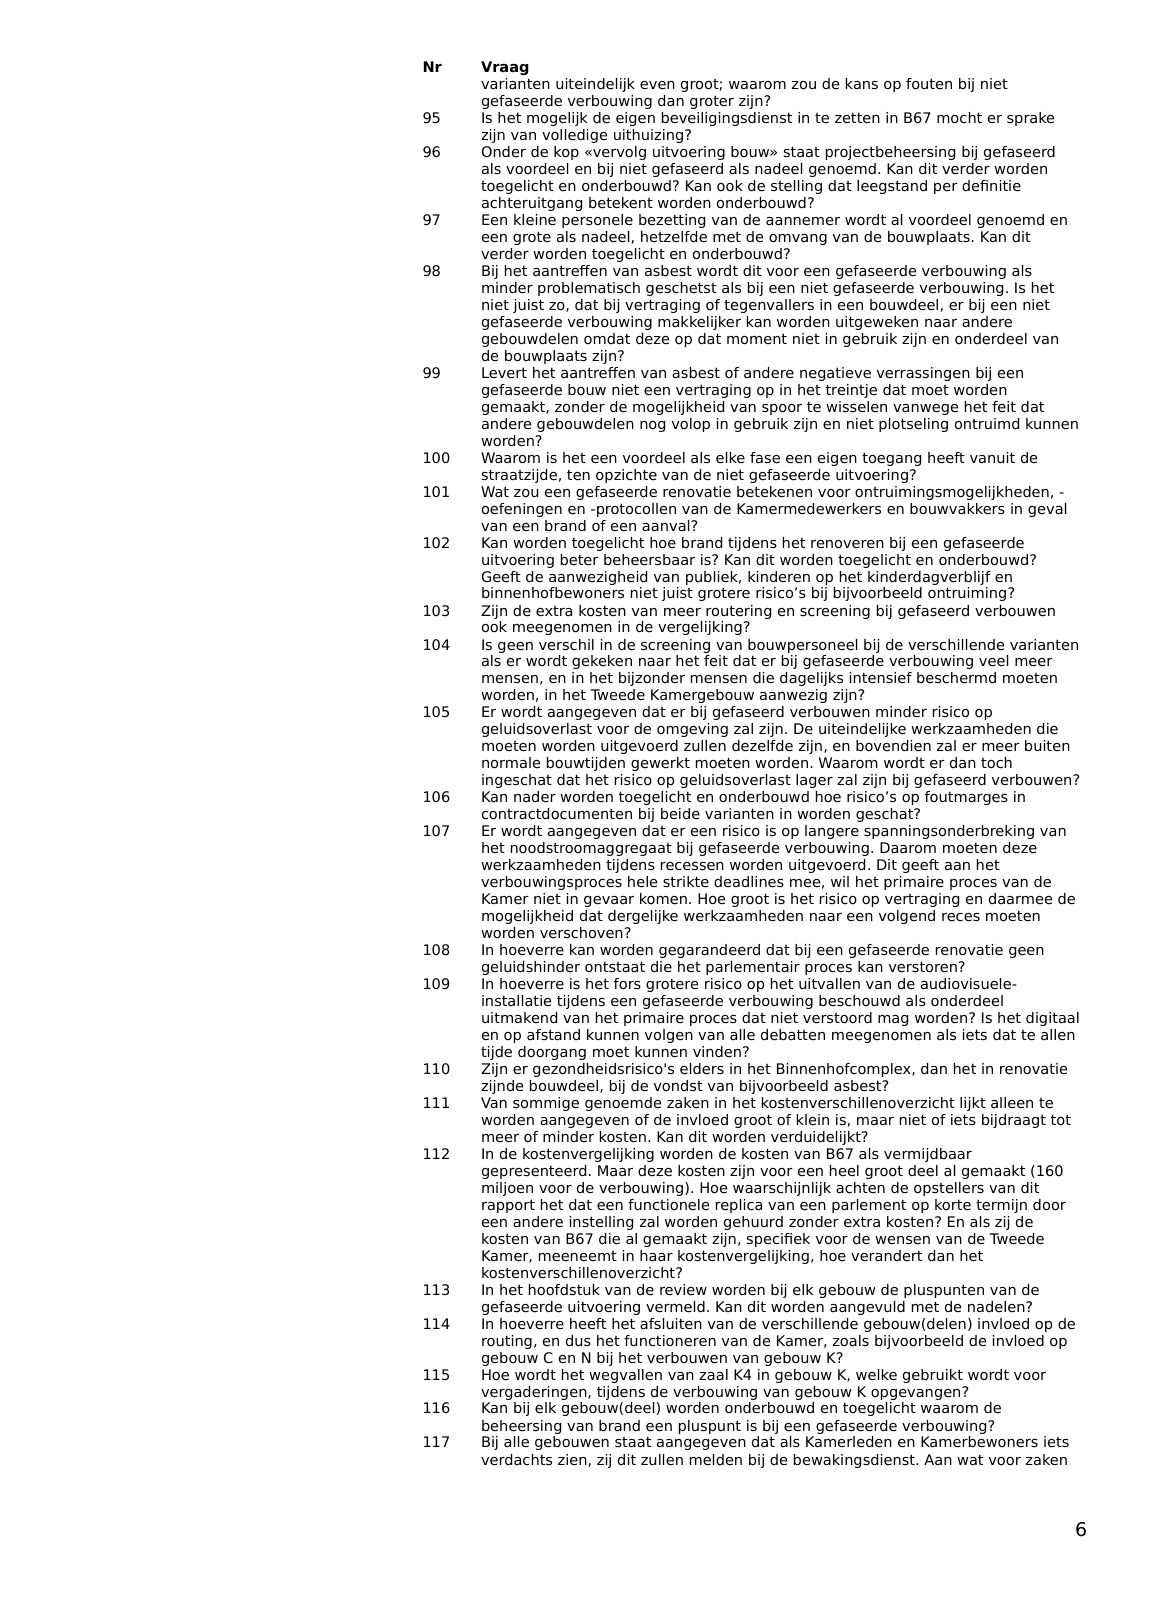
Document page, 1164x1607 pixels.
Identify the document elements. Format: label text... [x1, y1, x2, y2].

table_cell 97 [422, 212, 475, 263]
table_cell 113 [422, 1282, 475, 1316]
table_cell Kan bij elk gebouw(deel) worden onderbouwd en toegelicht waarom de beheersing van brand een pluspunt is bij een gefaseerde verbouwing? [475, 1400, 1087, 1434]
table_cell 106 [422, 789, 475, 823]
table_cell 95 [422, 110, 475, 144]
table_cell 117 [422, 1434, 475, 1468]
table_cell 107 [422, 823, 475, 942]
table_cell 116 [422, 1400, 475, 1434]
table_cell Is het mogelijk de eigen beveiligingsdienst in te zetten in B67 mocht er sprake zijn van volledige uithuizing? [475, 110, 1087, 144]
table_cell 114 [422, 1316, 475, 1366]
table_cell Onder de kop «vervolg uitvoering bouw» staat projectbeheersing bij gefaseerd als voordeel en bij niet gefaseerd als nadeel genoemd. Kan dit verder worden toegelicht en onderbouwd? Kan ook de stelling dat leegstand per definitie achteruitgang betekent worden onderbouwd? [475, 144, 1087, 212]
table_cell Kan worden toegelicht hoe brand tijdens het renoveren bij een gefaseerde uitvoering beter beheersbaar is? Kan dit worden toegelicht en onderbouwd? Geeft de aanwezigheid van publiek, kinderen op het kinderdagverblijf en binnenhofbewoners niet juist grotere risico’s bij bijvoorbeeld ontruiming? [475, 535, 1087, 602]
table_header Vraag [475, 59, 1087, 76]
table_header Nr [422, 59, 475, 76]
table_cell 115 [422, 1366, 475, 1400]
table_cell 96 [422, 144, 475, 212]
table_cell Wat zou een gefaseerde renovatie betekenen voor ontruimingsmogelijkheden, -oefeningen en -protocollen van de Kamermedewerkers en bouwvakkers in geval van een brand of een aanval? [475, 484, 1087, 534]
table_cell In het hoofdstuk van de review worden bij elk gebouw de pluspunten van de gefaseerde uitvoering vermeld. Kan dit worden aangevuld met de nadelen? [475, 1282, 1087, 1316]
table_cell 100 [422, 450, 475, 483]
table_cell varianten uiteindelijk even groot; waarom zou de kans op fouten bij niet gefaseerde verbouwing dan groter zijn? [475, 76, 1087, 110]
table_cell Er wordt aangegeven dat er bij gefaseerd verbouwen minder risico op geluidsoverlast voor de omgeving zal zijn. De uiteindelijke werkzaamheden die moeten worden uitgevoerd zullen dezelfde zijn, en bovendien zal er meer buiten normale bouwtijden gewerkt moeten worden. Waarom wordt er dan toch ingeschat dat het risico op geluidsoverlast lager zal zijn bij gefaseerd verbouwen? [475, 704, 1087, 789]
table_cell Levert het aantreffen van asbest of andere negatieve verrassingen bij een gefaseerde bouw niet een vertraging op in het treintje dat moet worden gemaakt, zonder de mogelijkheid van spoor te wisselen vanwege het feit dat andere gebouwdelen nog volop in gebruik zijn en niet plotseling ontruimd kunnen worden? [475, 365, 1087, 449]
table_cell 101 [422, 484, 475, 534]
table_cell 99 [422, 365, 475, 449]
table_cell 110 [422, 1061, 475, 1095]
table_cell [422, 76, 475, 110]
table_cell Zijn er gezondheidsrisico's elders in het Binnenhofcomplex, dan het in renovatie zijnde bouwdeel, bij de vondst van bijvoorbeeld asbest? [475, 1061, 1087, 1095]
table_cell 112 [422, 1146, 475, 1282]
table_cell Zijn de extra kosten van meer routering en screening bij gefaseerd verbouwen ook meegenomen in de vergelijking? [475, 603, 1087, 636]
table_cell 109 [422, 976, 475, 1061]
table_cell Is geen verschil in de screening van bouwpersoneel bij de verschillende varianten als er wordt gekeken naar het feit dat er bij gefaseerde verbouwing veel meer mensen, en in het bijzonder mensen die dagelijks intensief beschermd moeten worden, in het Tweede Kamergebouw aanwezig zijn? [475, 636, 1087, 704]
table_cell Er wordt aangegeven dat er een risico is op langere spanningsonderbreking van het noodstroomaggregaat bij gefaseerde verbouwing. Daarom moeten deze werkzaamheden tijdens recessen worden uitgevoerd. Dit geeft aan het verbouwingsproces hele strikte deadlines mee, wil het primaire proces van de Kamer niet in gevaar komen. Hoe groot is het risico op vertraging en daarmee de mogelijkheid dat dergelijke werkzaamheden naar een volgend reces moeten worden verschoven? [475, 823, 1087, 942]
table_cell Bij alle gebouwen staat aangegeven dat als Kamerleden en Kamerbewoners iets verdachts zien, zij dit zullen melden bij de bewakingsdienst. Aan wat voor zaken [475, 1434, 1087, 1468]
table_cell Kan nader worden toegelicht en onderbouwd hoe risico’s op foutmarges in contractdocumenten bij beide varianten in worden geschat? [475, 789, 1087, 823]
table_cell In hoeverre kan worden gegarandeerd dat bij een gefaseerde renovatie geen geluidshinder ontstaat die het parlementair proces kan verstoren? [475, 942, 1087, 976]
table_cell 102 [422, 535, 475, 602]
table_cell In de kostenvergelijking worden de kosten van B67 als vermijdbaar gepresenteerd. Maar deze kosten zijn voor een heel groot deel al gemaakt (160 miljoen voor de verbouwing). Hoe waarschijnlijk achten de opstellers van dit rapport het dat een functionele replica van een parlement op korte termijn door een andere instelling zal worden gehuurd zonder extra kosten? En als zij de kosten van B67 die al gemaakt zijn, specifiek voor de wensen van de Tweede Kamer, meeneemt in haar kostenvergelijking, hoe verandert dan het kostenverschillenoverzicht? [475, 1146, 1087, 1282]
table_cell Een kleine personele bezetting van de aannemer wordt al voordeel genoemd en een grote als nadeel, hetzelfde met de omvang van de bouwplaats. Kan dit verder worden toegelicht en onderbouwd? [475, 212, 1087, 263]
table_cell Hoe wordt het wegvallen van zaal K4 in gebouw K, welke gebruikt wordt voor vergaderingen, tijdens de verbouwing van gebouw K opgevangen? [475, 1366, 1087, 1400]
table_cell In hoeverre heeft het afsluiten van de verschillende gebouw(delen) invloed op de routing, en dus het functioneren van de Kamer, zoals bijvoorbeeld de invloed op gebouw C en N bij het verbouwen van gebouw K? [475, 1316, 1087, 1366]
table_cell 108 [422, 942, 475, 976]
table_cell 105 [422, 704, 475, 789]
table_cell 111 [422, 1095, 475, 1146]
table_cell In hoeverre is het fors grotere risico op het uitvallen van de audiovisuele-installatie tijdens een gefaseerde verbouwing beschouwd als onderdeel uitmakend van het primaire proces dat niet verstoord mag worden? Is het digitaal en op afstand kunnen volgen van alle debatten meegenomen als iets dat te allen tijde doorgang moet kunnen vinden? [475, 976, 1087, 1061]
table_cell 98 [422, 263, 475, 365]
table_cell 103 [422, 603, 475, 636]
table_cell Bij het aantreffen van asbest wordt dit voor een gefaseerde verbouwing als minder problematisch geschetst als bij een niet gefaseerde verbouwing. Is het niet juist zo, dat bij vertraging of tegenvallers in een bouwdeel, er bij een niet gefaseerde verbouwing makkelijker kan worden uitgeweken naar andere gebouwdelen omdat deze op dat moment niet in gebruik zijn en onderdeel van de bouwplaats zijn? [475, 263, 1087, 365]
table_cell Van sommige genoemde zaken in het kostenverschillenoverzicht lijkt alleen te worden aangegeven of de invloed groot of klein is, maar niet of iets bijdraagt tot meer of minder kosten. Kan dit worden verduidelijkt? [475, 1095, 1087, 1146]
table_cell 104 [422, 636, 475, 704]
table_cell Waarom is het een voordeel als elke fase een eigen toegang heeft vanuit de straatzijde, ten opzichte van de niet gefaseerde uitvoering? [475, 450, 1087, 483]
